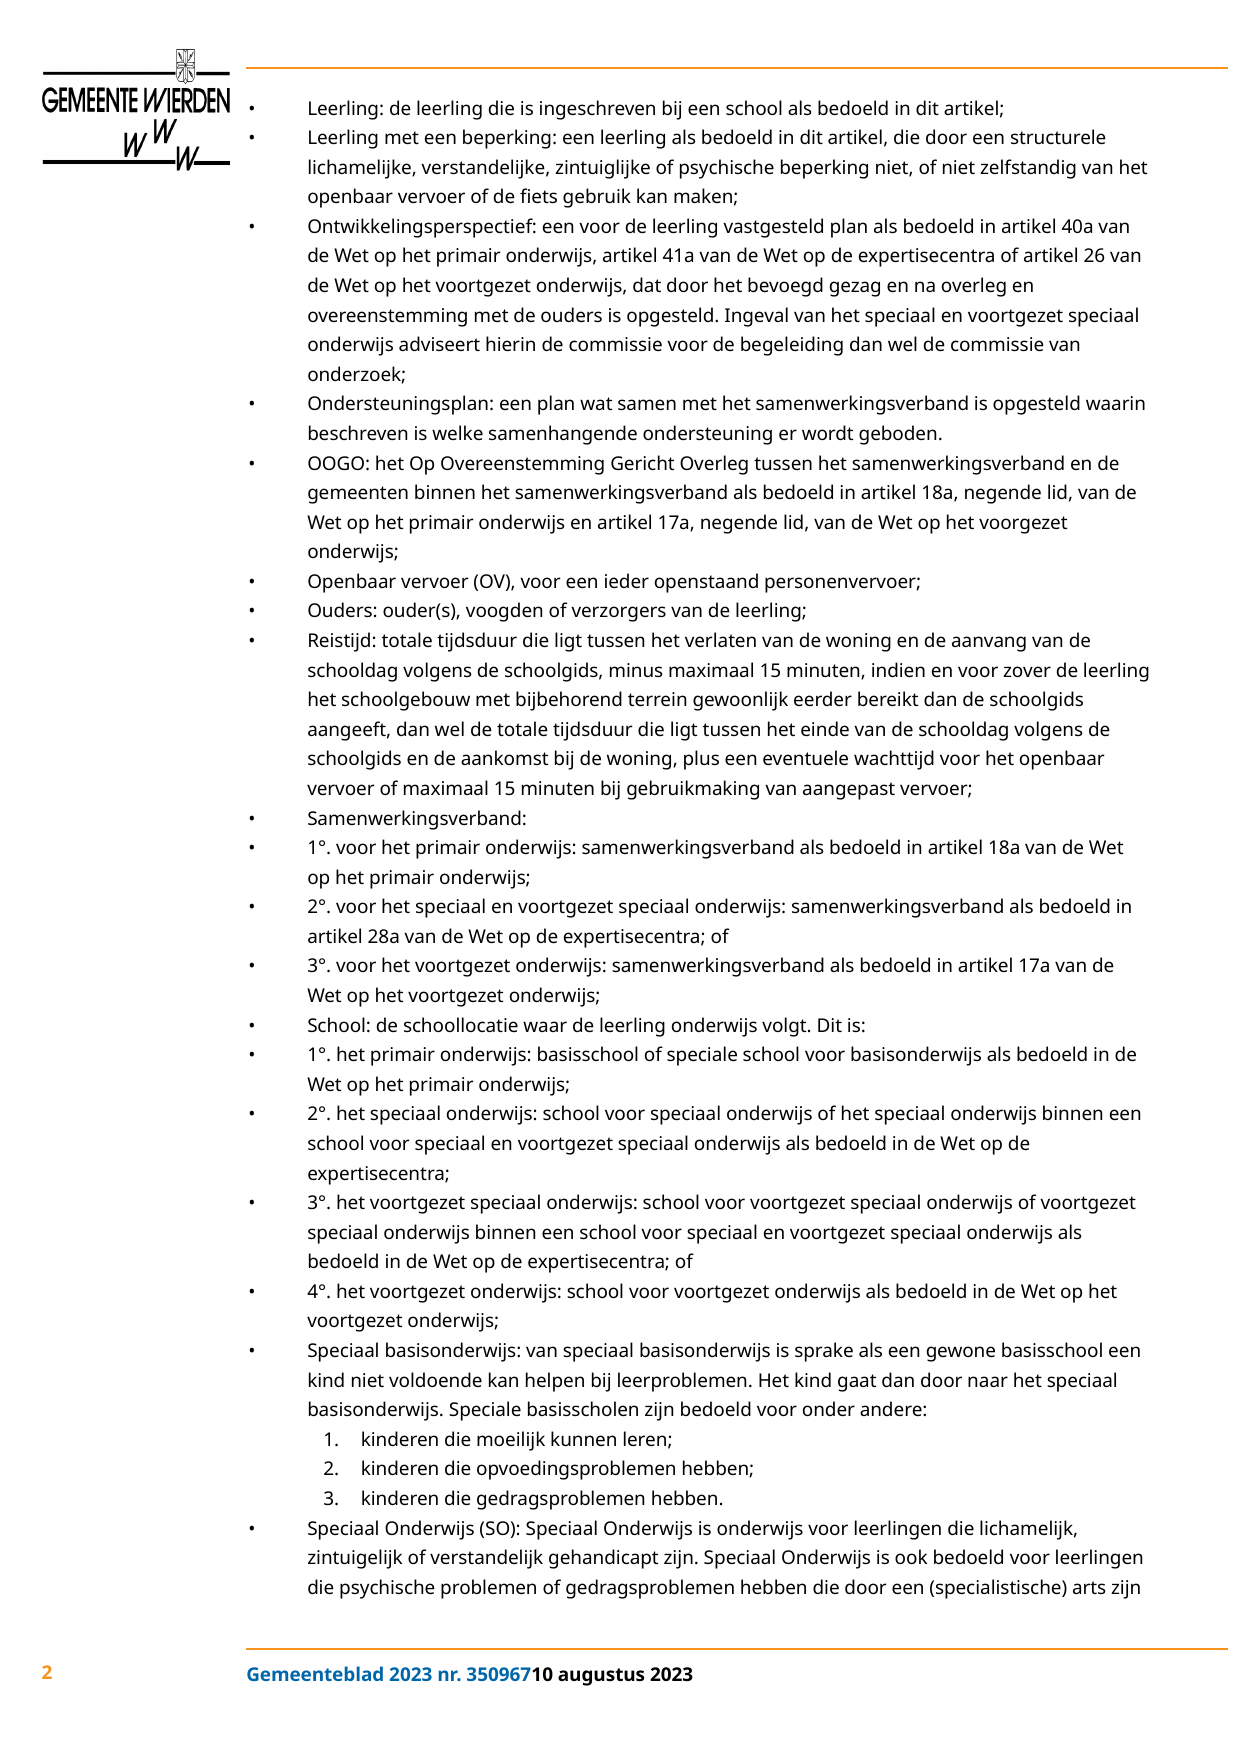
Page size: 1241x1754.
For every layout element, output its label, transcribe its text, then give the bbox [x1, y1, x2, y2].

list OOGO: het Op Overeenstemming Gericht Overleg tussen het samenwerkingsverband en de gemeenten binnen het samenwerkingsverband als bedoeld in artikel 18a, negende lid, van de Wet op het primair onderwijs en artikel 17a, negende lid, van de Wet op het voorgezet onderwijs; [248, 450, 1152, 564]
list 2°. voor het speciaal en voortgezet speciaal onderwijs: samenwerkingsverband als bedoeld in artikel 28a van de Wet op de expertisecentra; of [248, 893, 1152, 949]
list 3°. het voortgezet speciaal onderwijs: school voor voortgezet speciaal onderwijs of voortgezet speciaal onderwijs binnen een school voor speciaal en voortgezet speciaal onderwijs als bedoeld in de Wet op de expertisecentra; of [248, 1189, 1152, 1274]
list 3°. voor het voortgezet onderwijs: samenwerkingsverband als bedoeld in artikel 17a van de Wet op het voortgezet onderwijs; [248, 953, 1152, 1008]
list Ontwikkelingsperspectief: een voor de leerling vastgesteld plan als bedoeld in artikel 40a van de Wet op het primair onderwijs, artikel 41a van de Wet op de expertisecentra of artikel 26 van de Wet op het voortgezet onderwijs, dat door het bevoegd gezag en na overleg en overeenstemming met de ouders is opgesteld. Ingeval van het speciaal en voortgezet speciaal onderwijs adviseert hierin de commissie voor de begeleiding dan wel de commissie van onderzoek; [248, 213, 1152, 387]
list kinderen die gedragsproblemen hebben. [323, 1485, 1152, 1511]
list Ondersteuningsplan: een plan wat samen met het samenwerkingsverband is opgesteld waarin beschreven is welke samenhangende ondersteuning er wordt geboden. [248, 391, 1152, 446]
list Leerling: de leerling die is ingeschreven bij een school als bedoeld in dit artikel; [248, 95, 1152, 121]
list kinderen die moeilijk kunnen leren; [323, 1426, 1152, 1452]
list Leerling met een beperking: een leerling als bedoeld in dit artikel, die door een structurele lichamelijke, verstandelijke, zintuiglijke of psychische beperking niet, of niet zelfstandig van het openbaar vervoer of de fiets gebruik kan maken; [248, 124, 1152, 209]
list 1°. voor het primair onderwijs: samenwerkingsverband als bedoeld in artikel 18a van de Wet op het primair onderwijs; [248, 834, 1152, 890]
list kinderen die opvoedingsproblemen hebben; [323, 1456, 1152, 1481]
list Samenwerkingsverband: [248, 805, 1152, 831]
list Speciaal Onderwijs (SO): Speciaal Onderwijs is onderwijs voor leerlingen die lichamelijk, zintuigelijk of verstandelijk gehandicapt zijn. Speciaal Onderwijs is ook bedoeld voor leerlingen die psychische problemen of gedragsproblemen hebben die door een (specialistische) arts zijn [248, 1515, 1152, 1600]
list 2°. het speciaal onderwijs: school voor speciaal onderwijs of het speciaal onderwijs binnen een school voor speciaal en voortgezet speciaal onderwijs als bedoeld in de Wet op de expertisecentra; [248, 1101, 1152, 1186]
list 4°. het voortgezet onderwijs: school voor voortgezet onderwijs als bedoeld in de Wet op het voortgezet onderwijs; [248, 1278, 1152, 1333]
list Ouders: ouder(s), voogden of verzorgers van de leerling; [248, 598, 1152, 623]
picture [41, 47, 231, 172]
list Reistijd: totale tijdsduur die ligt tussen het verlaten van de woning en de aanvang van de schooldag volgens de schoolgids, minus maximaal 15 minuten, indien en voor zover de leerling het schoolgebouw met bijbehorend terrein gewoonlijk eerder bereikt dan de schoolgids aangeeft, dan wel de totale tijdsduur die ligt tussen het einde van de schooldag volgens de schoolgids en de aankomst bij de woning, plus een eventuele wachttijd voor het openbaar vervoer of maximaal 15 minuten bij gebruikmaking van aangepast vervoer; [248, 627, 1152, 801]
list School: de schoollocatie waar de leerling onderwijs volgt. Dit is: [248, 1012, 1152, 1038]
list Speciaal basisonderwijs: van speciaal basisonderwijs is sprake als een gewone basisschool een kind niet voldoende kan helpen bij leerproblemen. Het kind gaat dan door naar het speciaal basisonderwijs. Speciale basisscholen zijn bedoeld voor onder andere: [248, 1337, 1152, 1422]
list 1°. het primair onderwijs: basisschool of speciale school voor basisonderwijs als bedoeld in de Wet op het primair onderwijs; [248, 1041, 1152, 1097]
list Openbaar vervoer (OV), voor een ieder openstaand personenvervoer; [248, 568, 1152, 594]
